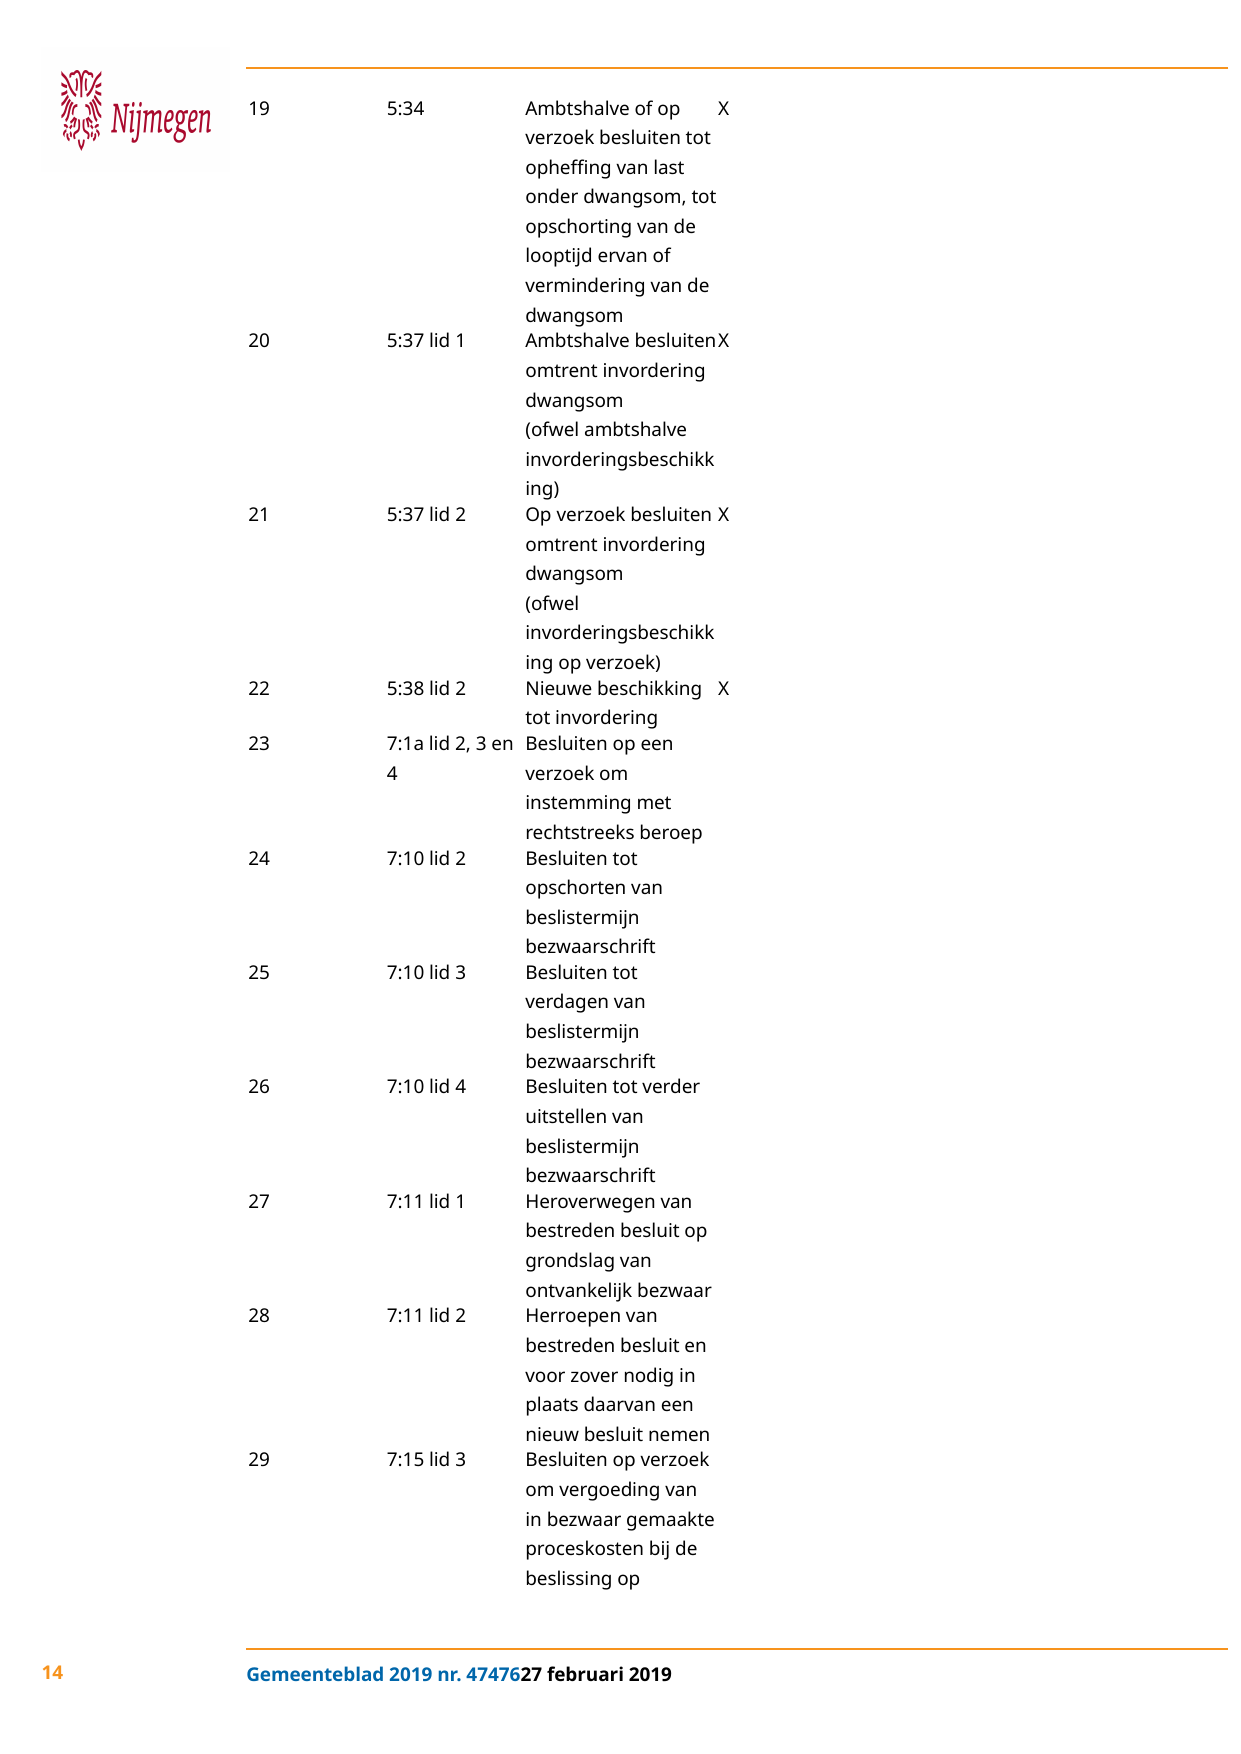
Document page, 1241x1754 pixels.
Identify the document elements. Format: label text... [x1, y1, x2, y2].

table_cell 26 [248, 1074, 387, 1188]
table_cell 5:37 lid 1 [387, 328, 525, 501]
table_cell 5:37 lid 2 [387, 501, 525, 675]
table_cell 5:38 lid 2 [387, 675, 525, 730]
table_cell [856, 328, 995, 501]
table_cell [718, 1303, 856, 1447]
table_cell [856, 845, 995, 959]
table_cell 19 [248, 95, 387, 328]
picture [41, 47, 231, 172]
table_cell 7:10 lid 3 [387, 959, 525, 1074]
table_cell [995, 1303, 1152, 1447]
table_cell [995, 1447, 1152, 1591]
table_cell [856, 675, 995, 730]
table_cell [718, 845, 856, 959]
table_cell [856, 1303, 995, 1447]
table_cell [856, 501, 995, 675]
table_cell 24 [248, 845, 387, 959]
table_cell 7:10 lid 4 [387, 1074, 525, 1188]
table_cell [856, 95, 995, 328]
table_cell 20 [248, 328, 387, 501]
table_cell [995, 845, 1152, 959]
table_cell 21 [248, 501, 387, 675]
table_cell Heroverwegen van bestreden besluit op grondslag van ontvankelijk bezwaar [525, 1188, 718, 1303]
table_cell 28 [248, 1303, 387, 1447]
table_cell Ambtshalve of op verzoek besluiten tot opheffing van last onder dwangsom, tot opschorting van de looptijd ervan of vermindering van de dwangsom [525, 95, 718, 328]
table_cell [995, 1188, 1152, 1303]
table_cell [856, 1447, 995, 1591]
table_cell Op verzoek besluiten omtrent invordering dwangsom (ofwel invorderingsbeschikking op verzoek) [525, 501, 718, 675]
table_cell [856, 1188, 995, 1303]
table_cell X [718, 675, 856, 730]
table_cell [718, 1188, 856, 1303]
table_cell [995, 675, 1152, 730]
table_cell [718, 1447, 856, 1591]
table_cell Herroepen van bestreden besluit en voor zover nodig in plaats daarvan een nieuw besluit nemen [525, 1303, 718, 1447]
table_cell 5:34 [387, 95, 525, 328]
table_cell Besluiten tot verdagen van beslistermijn bezwaarschrift [525, 959, 718, 1074]
table_cell [995, 328, 1152, 501]
table_cell [995, 1074, 1152, 1188]
table_cell 7:15 lid 3 [387, 1447, 525, 1591]
table_cell Besluiten op verzoek om vergoeding van in bezwaar gemaakte proceskosten bij de beslissing op [525, 1447, 718, 1591]
table_cell 25 [248, 959, 387, 1074]
table_cell [718, 1074, 856, 1188]
table_cell [718, 730, 856, 845]
table_cell [856, 959, 995, 1074]
table_cell 7:1a lid 2, 3 en 4 [387, 730, 525, 845]
table_cell 7:11 lid 1 [387, 1188, 525, 1303]
table_cell Nieuwe beschikking tot invordering [525, 675, 718, 730]
table_cell [856, 730, 995, 845]
table_cell [995, 95, 1152, 328]
table_cell X [718, 328, 856, 501]
table_cell 27 [248, 1188, 387, 1303]
table_cell Besluiten tot opschorten van beslistermijn bezwaarschrift [525, 845, 718, 959]
table_cell [995, 730, 1152, 845]
table_cell [995, 959, 1152, 1074]
table_cell [856, 1074, 995, 1188]
table_cell Besluiten tot verder uitstellen van beslistermijn bezwaarschrift [525, 1074, 718, 1188]
table_cell 29 [248, 1447, 387, 1591]
table_cell 22 [248, 675, 387, 730]
table_cell X [718, 95, 856, 328]
table_cell Besluiten op een verzoek om instemming met rechtstreeks beroep [525, 730, 718, 845]
table_cell Ambtshalve besluiten omtrent invordering dwangsom (ofwel ambtshalve invorderingsbeschikking) [525, 328, 718, 501]
table_cell 23 [248, 730, 387, 845]
table_cell X [718, 501, 856, 675]
table_cell [995, 501, 1152, 675]
table_cell 7:11 lid 2 [387, 1303, 525, 1447]
table_cell 7:10 lid 2 [387, 845, 525, 959]
table_cell [718, 959, 856, 1074]
